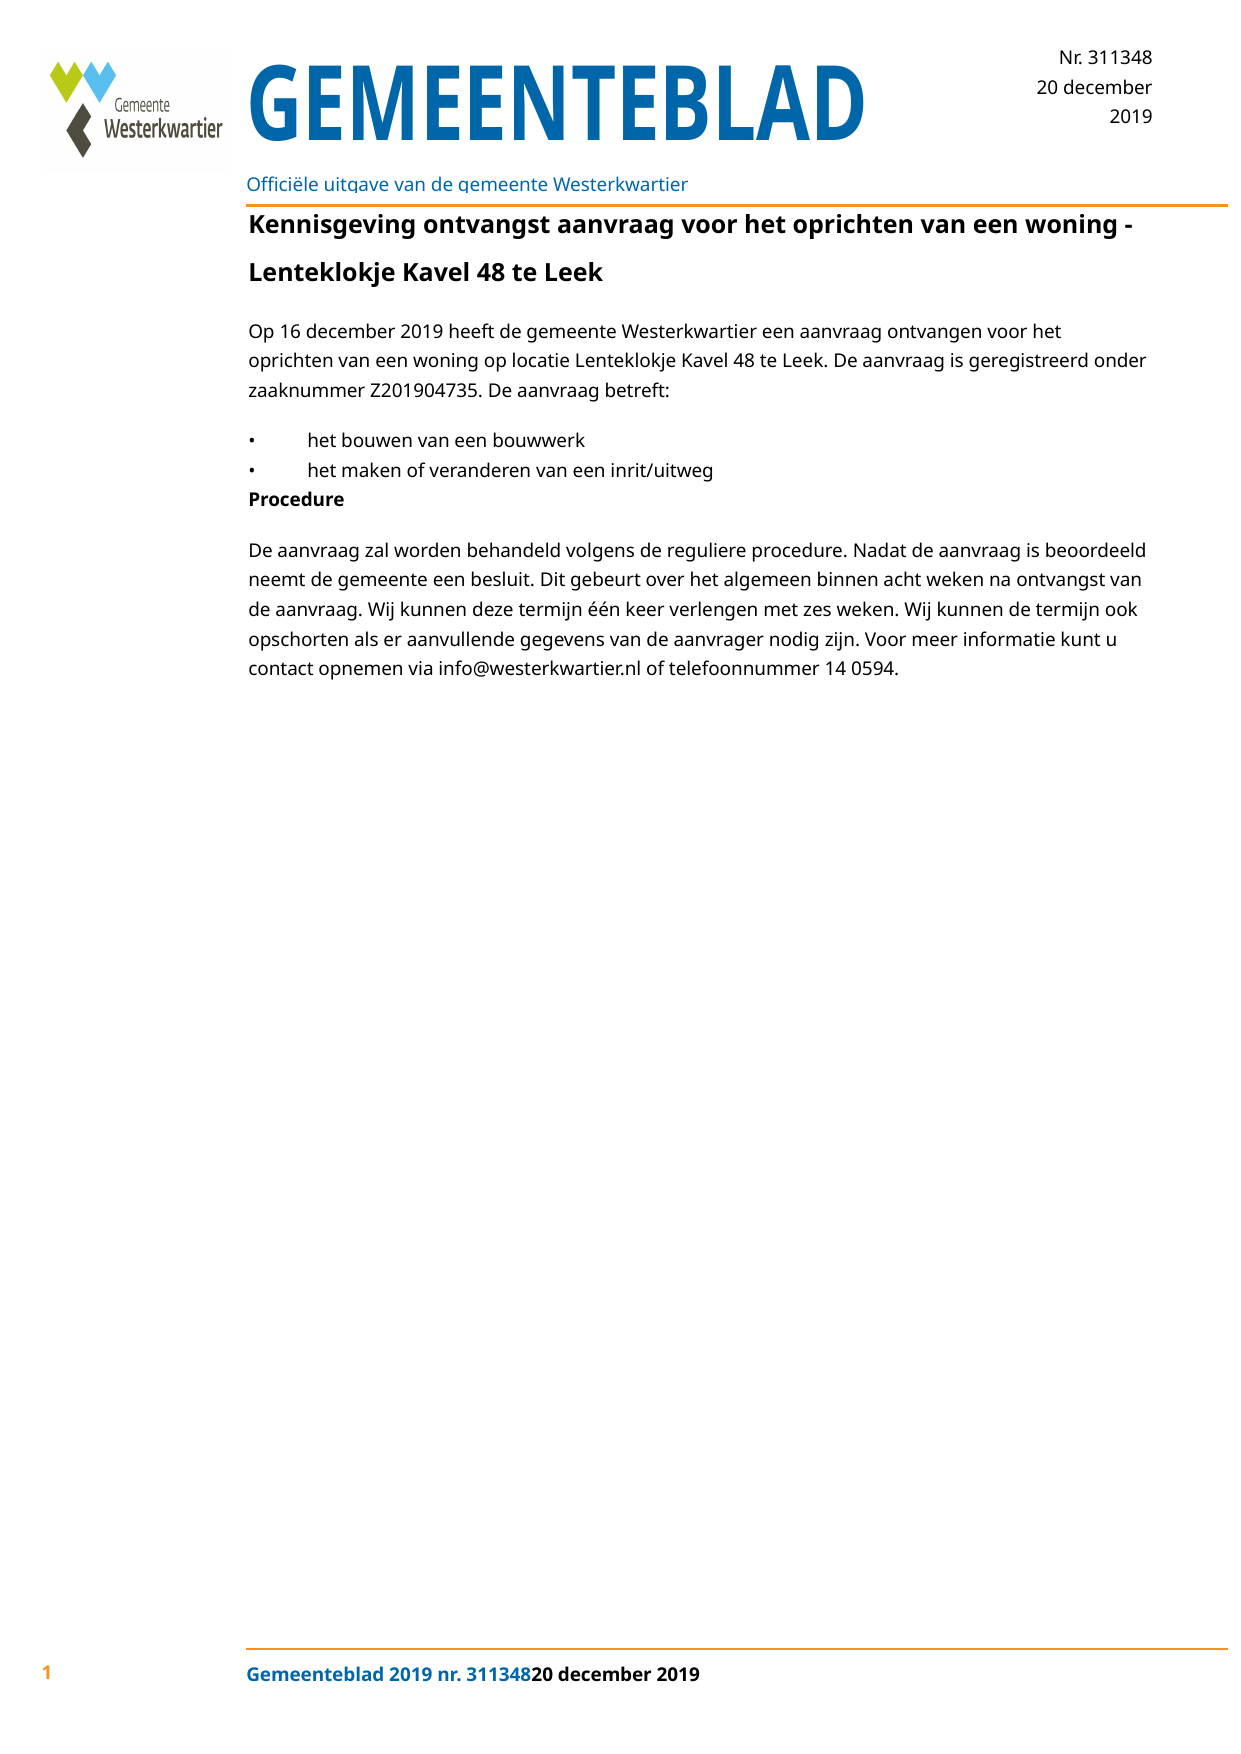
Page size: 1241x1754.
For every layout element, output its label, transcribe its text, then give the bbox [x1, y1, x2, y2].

text De aanvraag zal worden behandeld volgens de reguliere procedure. Nadat de aanvraag is beoordeeld neemt de gemeente een besluit. Dit gebeurt over het algemeen binnen acht weken na ontvangst van de aanvraag. Wij kunnen deze termijn één keer verlengen met zes weken. Wij kunnen de termijn ook opschorten als er aanvullende gegevens van de aanvrager nodig zijn. Voor meer informatie kunt u contact opnemen via info@westerkwartier.nl of telefoonnummer 14 0594. [248, 537, 1152, 681]
picture [41, 47, 231, 172]
text Kennisgeving ontvangst aanvraag voor het oprichten van een woning - Lenteklokje Kavel 48 te Leek [248, 207, 1152, 288]
text Op 16 december 2019 heeft de gemeente Westerkwartier een aanvraag ontvangen voor het oprichten van een woning op locatie Lenteklokje Kavel 48 te Leek. De aanvraag is geregistreerd onder zaaknummer Z201904735. De aanvraag betreft: [248, 318, 1152, 403]
list het bouwen van een bouwwerk [248, 427, 1152, 453]
list het maken of veranderen van een inrit/uitweg [248, 457, 1152, 483]
text Procedure [248, 487, 1152, 512]
